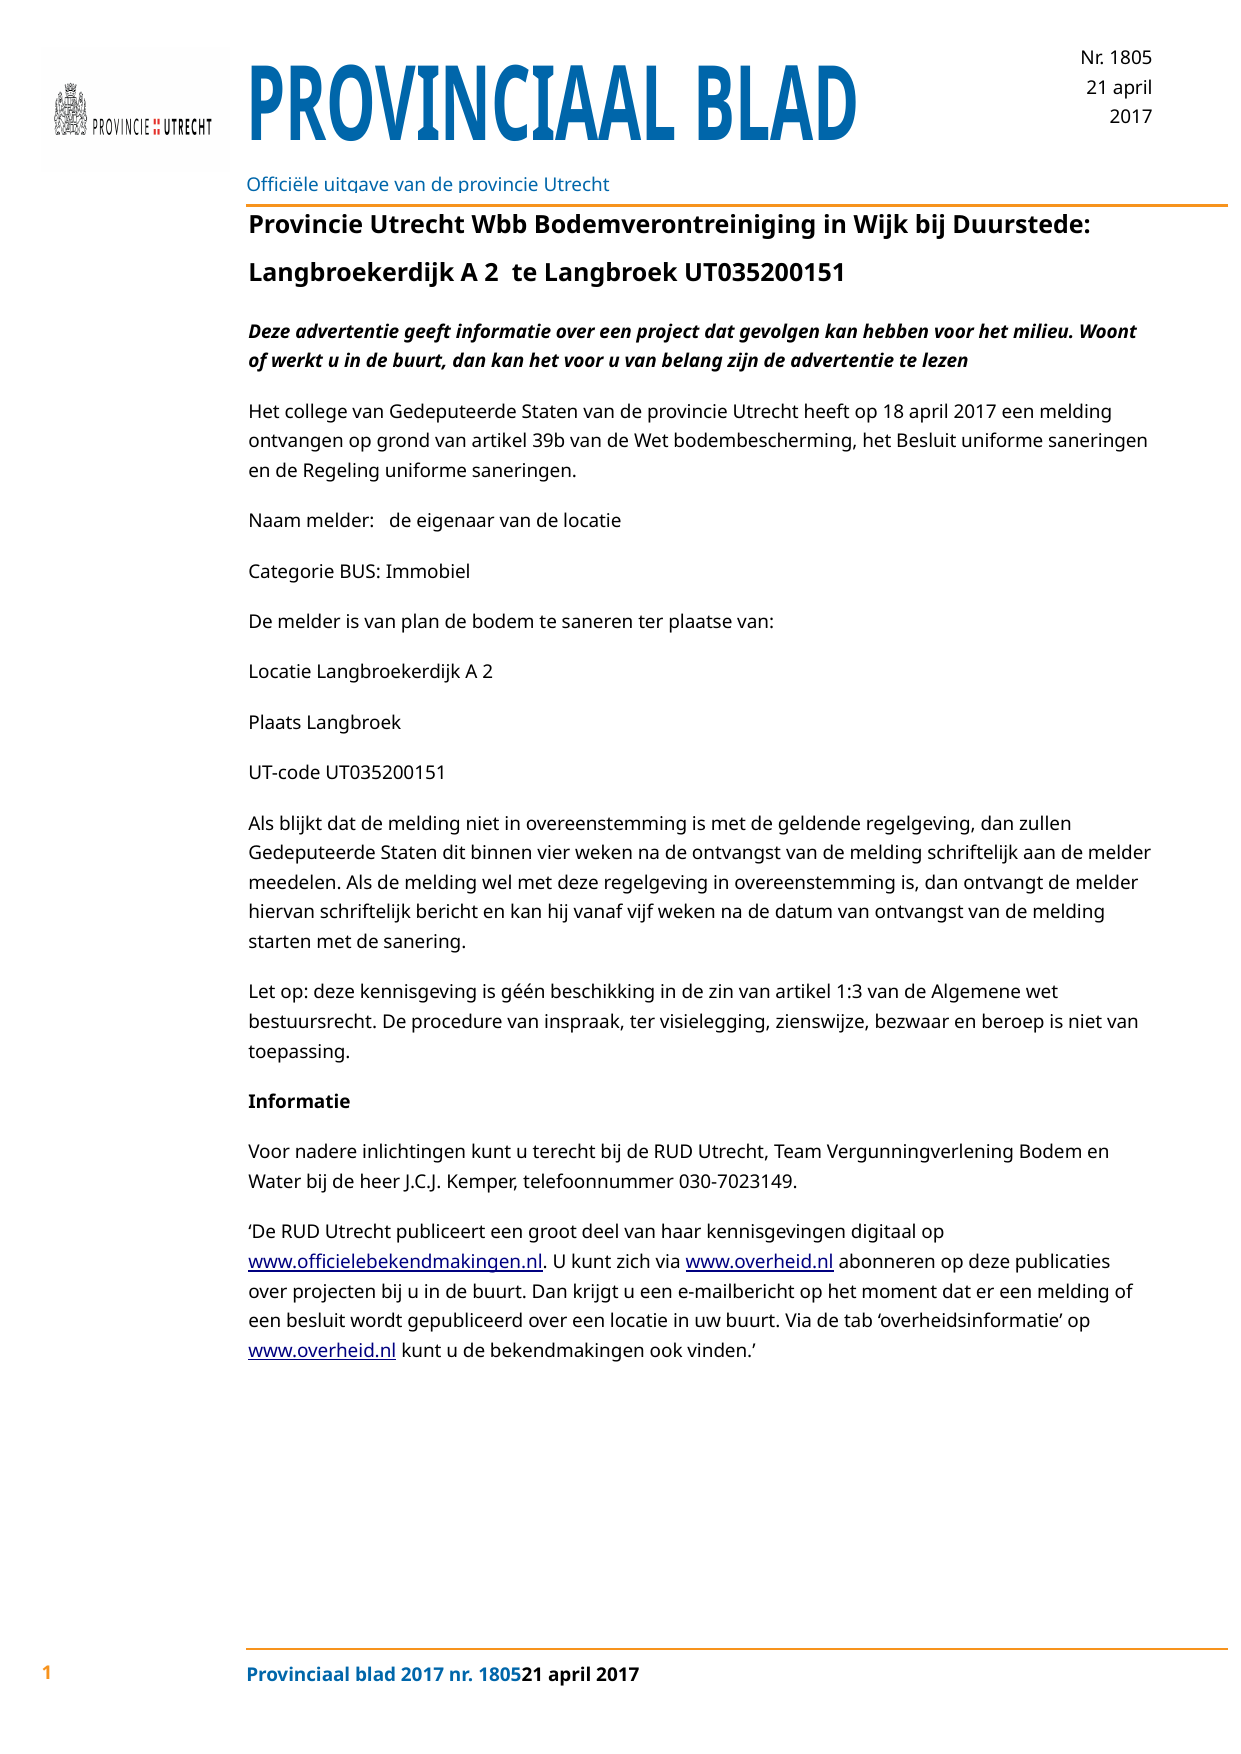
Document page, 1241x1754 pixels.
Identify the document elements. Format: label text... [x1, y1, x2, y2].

text De melder is van plan de bodem te saneren ter plaatse van: [248, 608, 1152, 634]
text Het college van Gedeputeerde Staten van de provincie Utrecht heeft op 18 april 2017 een melding ontvangen op grond van artikel 39b van de Wet bodembescherming, het Besluit uniforme saneringen en de Regeling uniforme saneringen. [248, 398, 1152, 483]
text Deze advertentie geeft informatie over een project dat gevolgen kan hebben voor het milieu. Woont of werkt u in de buurt, dan kan het voor u van belang zijn de advertentie te lezen [248, 318, 1152, 373]
text Categorie BUS: Immobiel [248, 558, 1152, 584]
text Locatie Langbroekerdijk A 2 [248, 659, 1152, 684]
picture [41, 47, 231, 172]
text UT-code UT035200151 [248, 759, 1152, 785]
text Voor nadere inlichtingen kunt u terecht bij de RUD Utrecht, Team Vergunningverlening Bodem en Water bij de heer J.C.J. Kemper, telefoonnummer 030-7023149. [248, 1139, 1152, 1194]
text Als blijkt dat de melding niet in overeenstemming is met de geldende regelgeving, dan zullen Gedeputeerde Staten dit binnen vier weken na de ontvangst van de melding schriftelijk aan de melder meedelen. Als de melding wel met deze regelgeving in overeenstemming is, dan ontvangt de melder hiervan schriftelijk bericht en kan hij vanaf vijf weken na de datum van ontvangst van de melding starten met de sanering. [248, 810, 1152, 954]
text Let op: deze kennisgeving is géén beschikking in de zin van artikel 1:3 van de Algemene wet bestuursrecht. De procedure van inspraak, ter visielegging, zienswijze, bezwaar en beroep is niet van toepassing. [248, 979, 1152, 1064]
text ‘De RUD Utrecht publiceert een groot deel van haar kennisgevingen digitaal op www.officielebekendmakingen.nl. U kunt zich via www.overheid.nl abonneren op deze publicaties over projecten bij u in de buurt. Dan krijgt u een e-mailbericht op het moment dat er een melding of een besluit wordt gepubliceerd over een locatie in uw buurt. Via de tab ‘overheidsinformatie’ op www.overheid.nl kunt u de bekendmakingen ook vinden.’ [248, 1219, 1152, 1363]
text Plaats Langbroek [248, 709, 1152, 735]
text Naam melder: de eigenaar van de locatie [248, 507, 1152, 533]
text Provincie Utrecht Wbb Bodemverontreiniging in Wijk bij Duurstede: Langbroekerdijk A 2 te Langbroek UT035200151 [248, 207, 1152, 288]
text Informatie [248, 1088, 1152, 1114]
